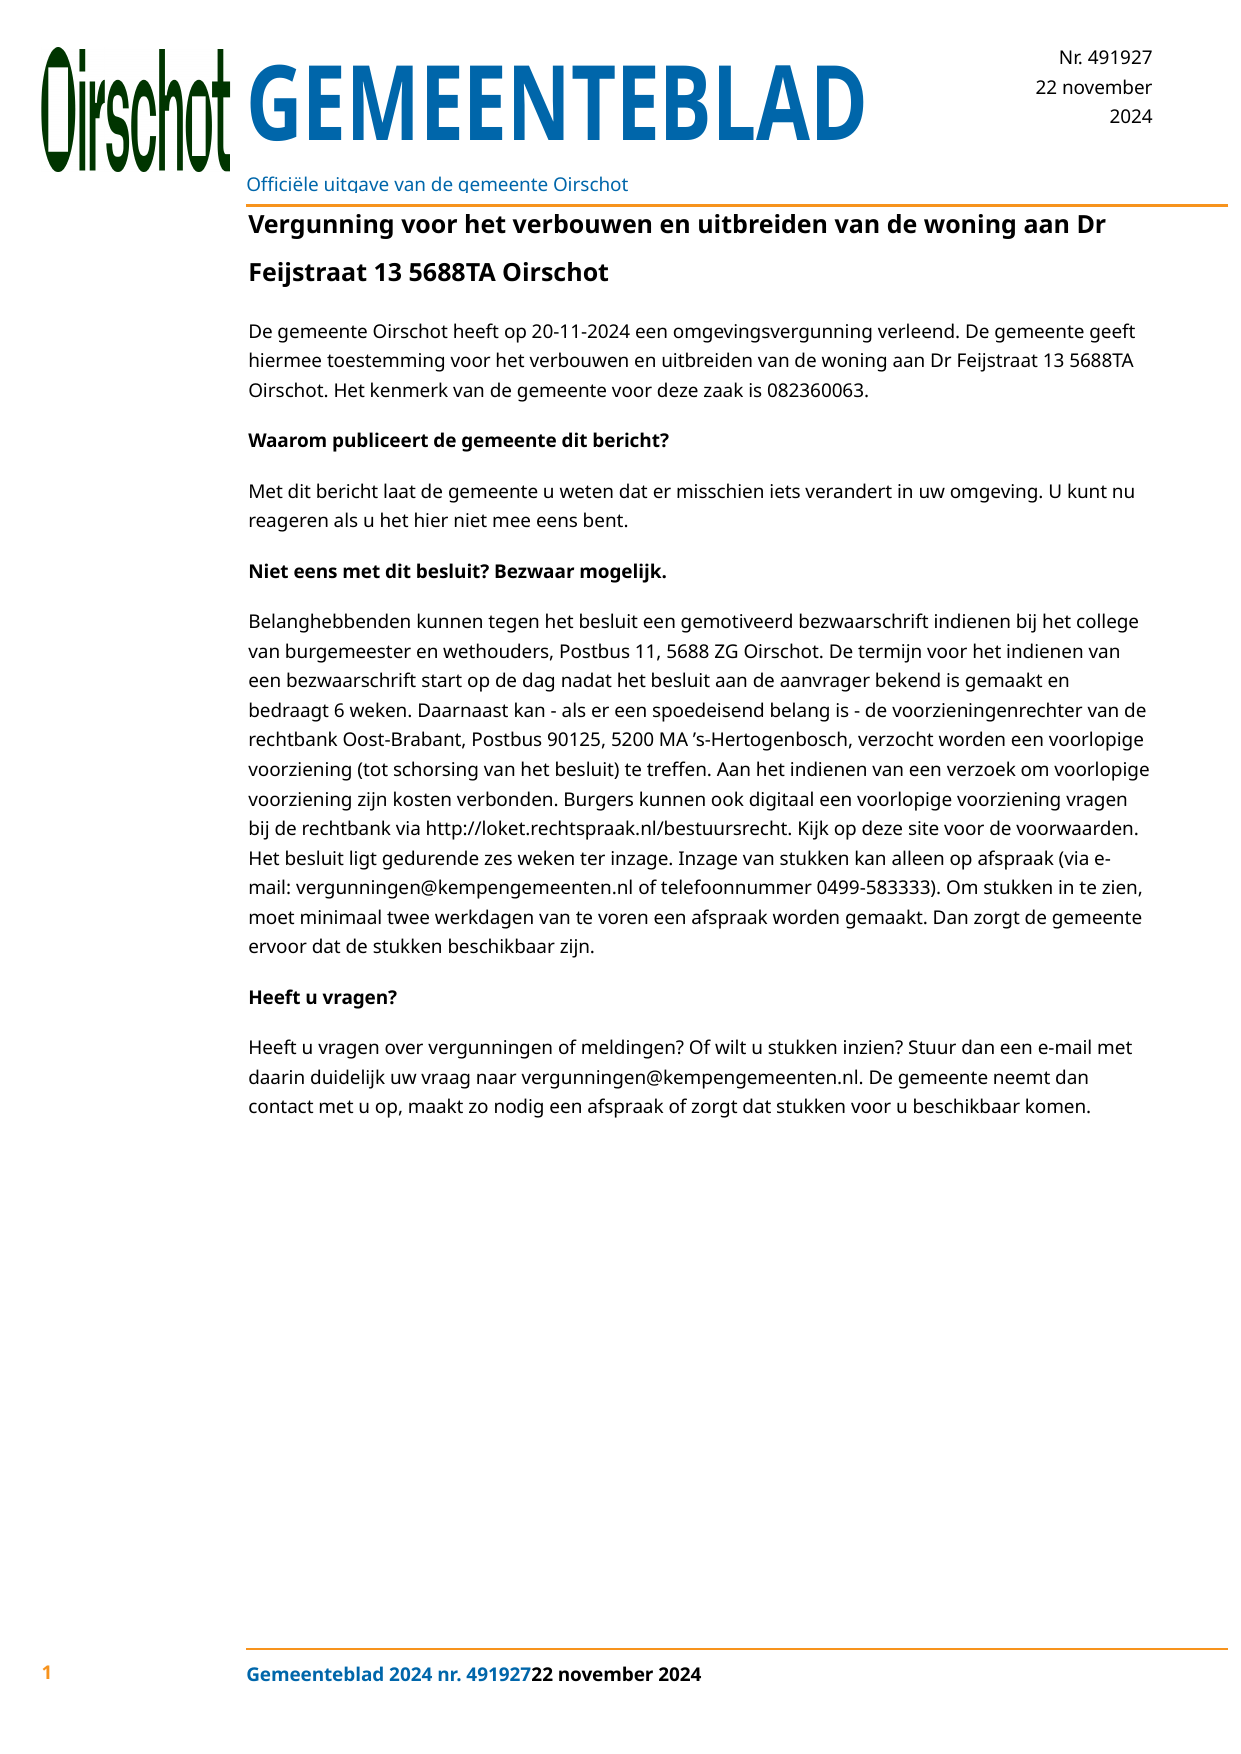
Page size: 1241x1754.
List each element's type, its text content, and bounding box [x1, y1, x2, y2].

text De gemeente Oirschot heeft op 20-11-2024 een omgevingsvergunning verleend. De gemeente geeft hiermee toestemming voor het verbouwen en uitbreiden van de woning aan Dr Feijstraat 13 5688TA Oirschot. Het kenmerk van de gemeente voor deze zaak is 082360063. [248, 318, 1152, 403]
text Heeft u vragen over vergunningen of meldingen? Of wilt u stukken inzien? Stuur dan een e-mail met daarin duidelijk uw vraag naar vergunningen@kempengemeenten.nl. De gemeente neemt dan contact met u op, maakt zo nodig een afspraak of zorgt dat stukken voor u beschikbaar komen. [248, 1034, 1152, 1119]
text Waarom publiceert de gemeente dit bericht? [248, 427, 1152, 453]
text Belanghebbenden kunnen tegen het besluit een gemotiveerd bezwaarschrift indienen bij het college van burgemeester en wethouders, Postbus 11, 5688 ZG Oirschot. De termijn voor het indienen van een bezwaarschrift start op de dag nadat het besluit aan de aanvrager bekend is gemaakt en bedraagt 6 weken. Daarnaast kan - als er een spoedeisend belang is - de voorzieningenrechter van de rechtbank Oost-Brabant, Postbus 90125, 5200 MA ’s-Hertogenbosch, verzocht worden een voorlopige voorziening (tot schorsing van het besluit) te treffen. Aan het indienen van een verzoek om voorlopige voorziening zijn kosten verbonden. Burgers kunnen ook digitaal een voorlopige voorziening vragen bij de rechtbank via http://loket.rechtspraak.nl/bestuursrecht. Kijk op deze site voor de voorwaarden. Het besluit ligt gedurende zes weken ter inzage. Inzage van stukken kan alleen op afspraak (via e-mail: vergunningen@kempengemeenten.nl of telefoonnummer 0499-583333). Om stukken in te zien, moet minimaal twee werkdagen van te voren een afspraak worden gemaakt. Dan zorgt de gemeente ervoor dat de stukken beschikbaar zijn. [248, 608, 1152, 959]
text Heeft u vragen? [248, 984, 1152, 1010]
text Niet eens met dit besluit? Bezwaar mogelijk. [248, 558, 1152, 584]
picture [41, 47, 231, 172]
text Vergunning voor het verbouwen en uitbreiden van de woning aan Dr Feijstraat 13 5688TA Oirschot [248, 207, 1152, 288]
text Met dit bericht laat de gemeente u weten dat er misschien iets verandert in uw omgeving. U kunt nu reageren als u het hier niet mee eens bent. [248, 478, 1152, 533]
